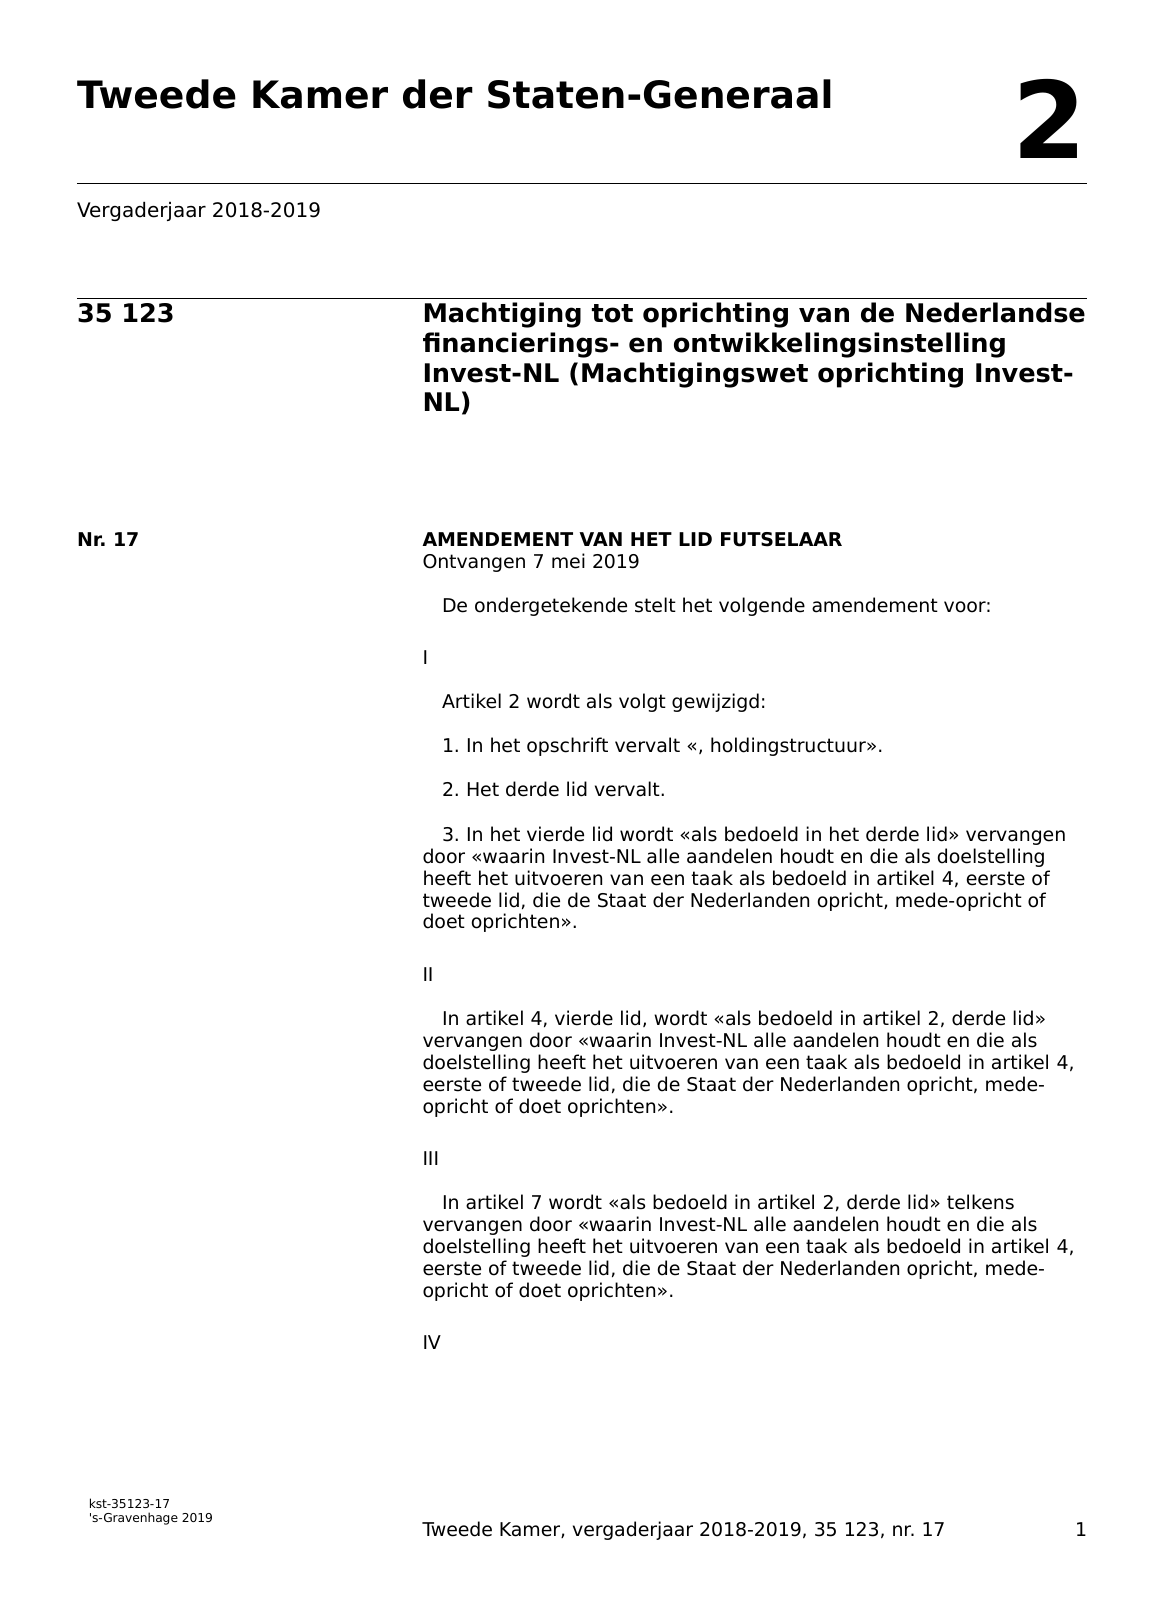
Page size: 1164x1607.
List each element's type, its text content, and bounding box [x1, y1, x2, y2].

subtitle II [422, 963, 1087, 985]
table_cell Vergaderjaar 2018-2019 [77, 184, 1087, 298]
subtitle I [422, 647, 1087, 669]
text 1. In het opschrift vervalt «, holdingstructuur». [422, 735, 1087, 757]
text Artikel 2 wordt als volgt gewijzigd: [422, 691, 1087, 713]
text In artikel 4, vierde lid, wordt «als bedoeld in artikel 2, derde lid» vervangen door «waarin Invest-NL alle aandelen houdt en die als doelstelling heeft het uitvoeren van een taak als bedoeld in artikel 4, eerste of tweede lid, die de Staat der Nederlanden opricht, mede-opricht of doet oprichten». [422, 1008, 1087, 1117]
text 3. In het vierde lid wordt «als bedoeld in het derde lid» vervangen door «waarin Invest-NL alle aandelen houdt en die als doelstelling heeft het uitvoeren van een taak als bedoeld in artikel 4, eerste of tweede lid, die de Staat der Nederlanden opricht, mede-opricht of doet oprichten». [422, 823, 1087, 933]
text kst-35123-17 [88, 1497, 323, 1511]
text In artikel 7 wordt «als bedoeld in artikel 2, derde lid» telkens vervangen door «waarin Invest-NL alle aandelen houdt en die als doelstelling heeft het uitvoeren van een taak als bedoeld in artikel 4, eerste of tweede lid, die de Staat der Nederlanden opricht, mede-opricht of doet oprichten». [422, 1192, 1087, 1302]
table_header 2 [886, 59, 1087, 183]
subtitle IV [422, 1332, 1087, 1353]
subtitle III [422, 1147, 1087, 1169]
text 2. Het derde lid vervalt. [422, 779, 1087, 801]
table_header Tweede Kamer der Staten-Generaal [77, 59, 886, 183]
text Ontvangen 7 mei 2019 [422, 551, 1087, 573]
text 's-Gravenhage 2019 [88, 1511, 323, 1525]
subtitle Nr. 17 AMENDEMENT VAN HET LID FUTSELAAR [77, 529, 1087, 551]
subtitle 35 123 Machtiging tot oprichting van de Nederlandse financierings- en ontwikkelingsinstelling Invest-NL (Machtigingswet oprichting Invest-NL) [77, 299, 1087, 418]
text De ondergetekende stelt het volgende amendement voor: [422, 595, 1087, 617]
